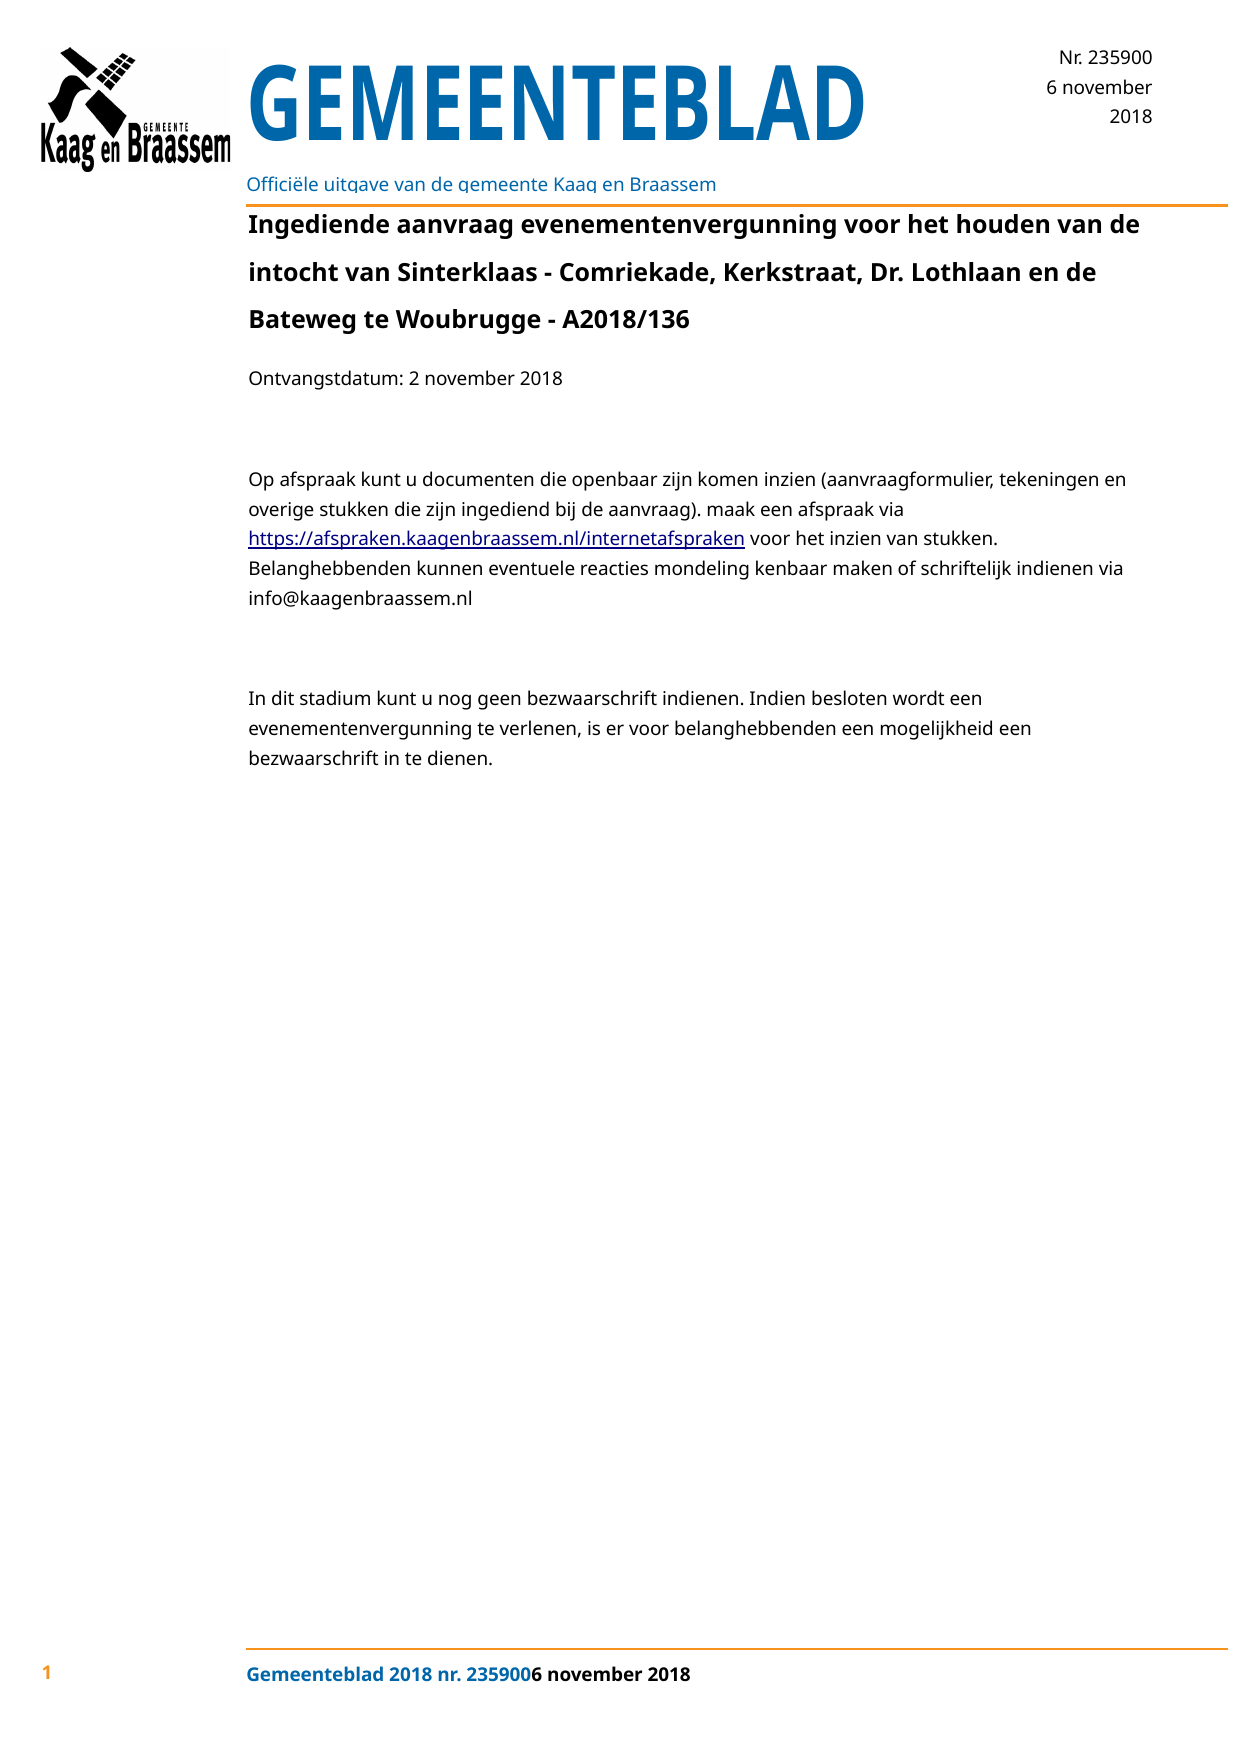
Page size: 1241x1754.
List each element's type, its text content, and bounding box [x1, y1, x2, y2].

text Ontvangstdatum: 2 november 2018 [248, 366, 1152, 391]
picture [41, 47, 231, 172]
text In dit stadium kunt u nog geen bezwaarschrift indienen. Indien besloten wordt een evenementenvergunning te verlenen, is er voor belanghebbenden een mogelijkheid een bezwaarschrift in te dienen. [248, 686, 1152, 770]
text Ingediende aanvraag evenementenvergunning voor het houden van de intocht van Sinterklaas - Comriekade, Kerkstraat, Dr. Lothlaan en de Bateweg te Woubrugge - A2018/136 [248, 207, 1152, 336]
text Op afspraak kunt u documenten die openbaar zijn komen inzien (aanvraagformulier, tekeningen en overige stukken die zijn ingediend bij de aanvraag). maak een afspraak via https://afspraken.kaagenbraassem.nl/internetafspraken voor het inzien van stukken. Belanghebbenden kunnen eventuele reacties mondeling kenbaar maken of schriftelijk indienen via info@kaagenbraassem.nl [248, 466, 1152, 610]
